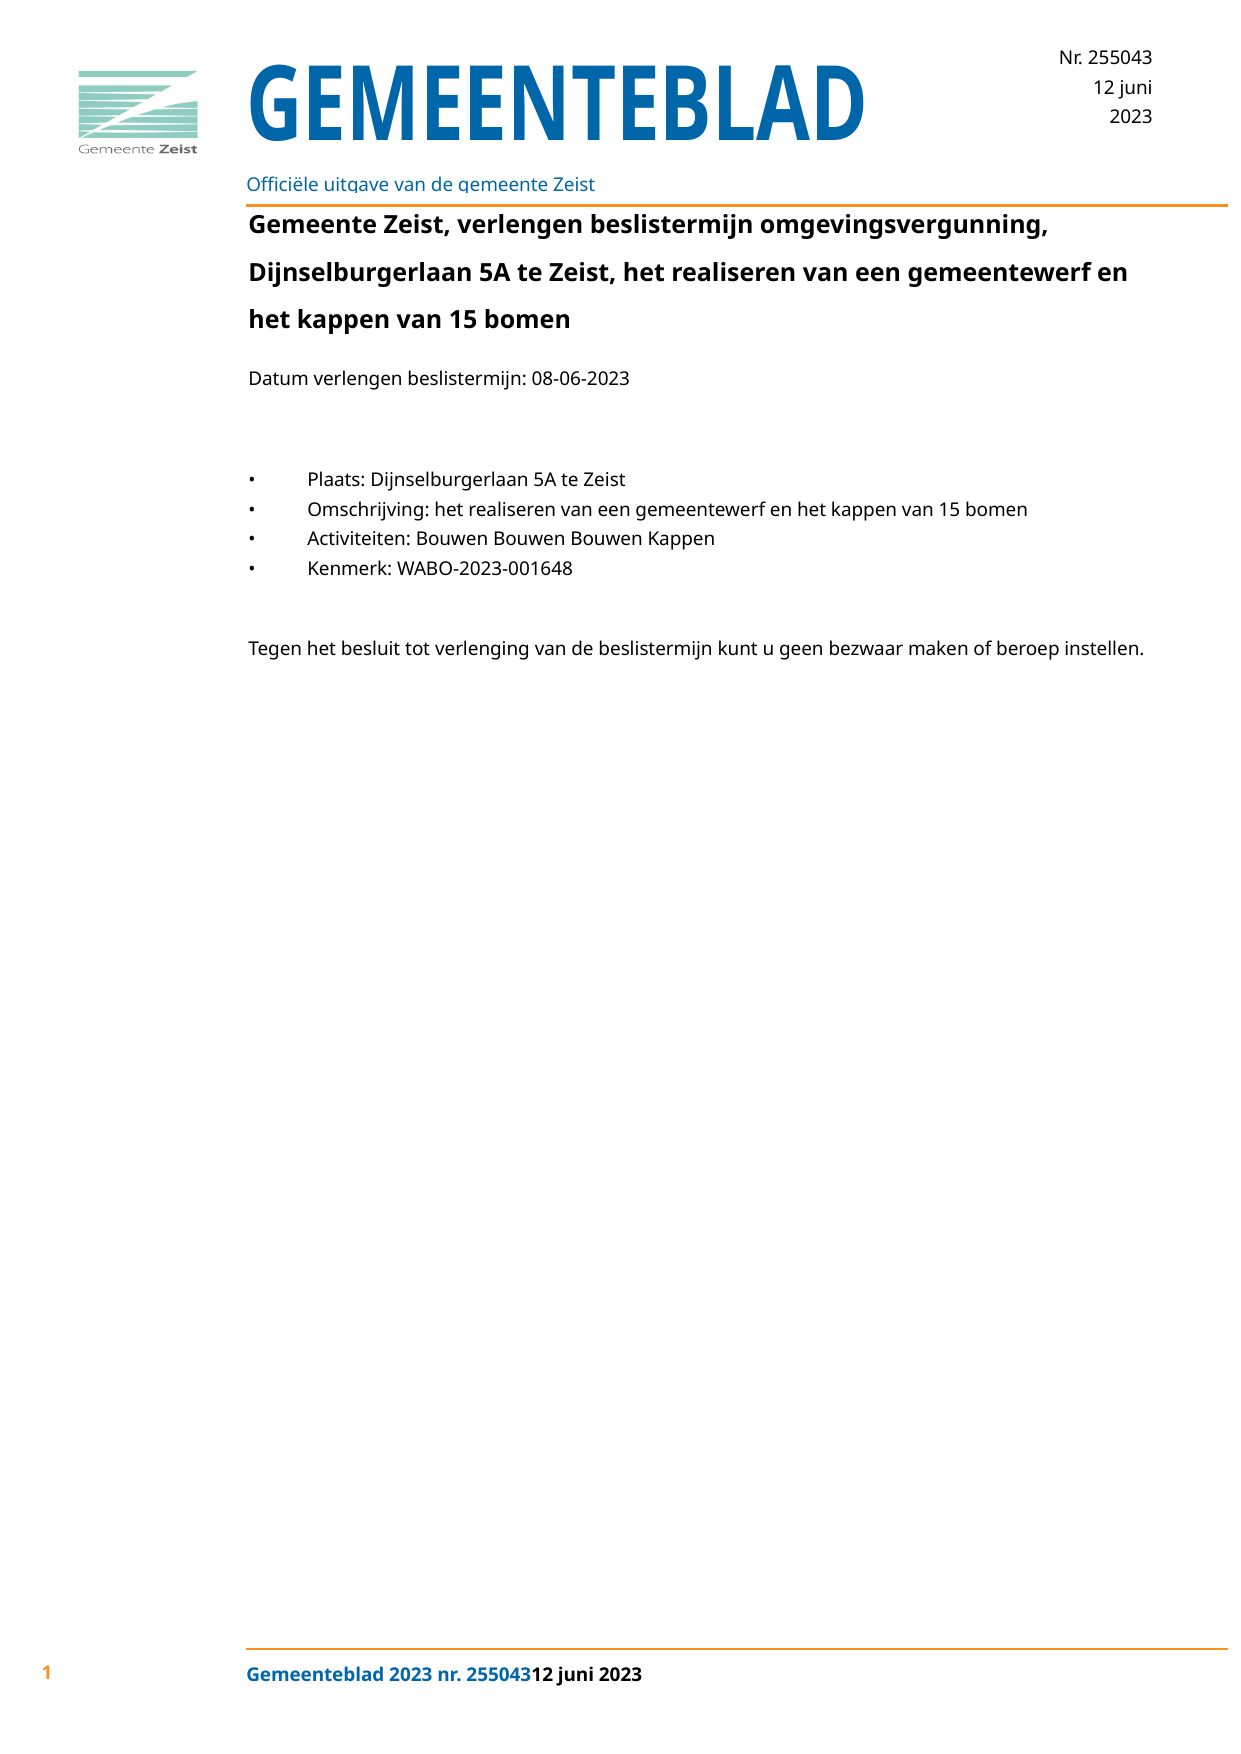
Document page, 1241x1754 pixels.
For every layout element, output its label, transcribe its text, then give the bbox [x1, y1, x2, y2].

list Plaats: Dijnselburgerlaan 5A te Zeist [248, 466, 1152, 492]
list Omschrijving: het realiseren van een gemeentewerf en het kappen van 15 bomen [248, 496, 1152, 522]
list Activiteiten: Bouwen Bouwen Bouwen Kappen [248, 526, 1152, 551]
list Kenmerk: WABO-2023-001648 [248, 555, 1152, 581]
picture [41, 47, 231, 172]
text Datum verlengen beslistermijn: 08-06-2023 [248, 366, 1152, 391]
text Gemeente Zeist, verlengen beslistermijn omgevingsvergunning, Dijnselburgerlaan 5A te Zeist, het realiseren van een gemeentewerf en het kappen van 15 bomen [248, 207, 1152, 336]
text Tegen het besluit tot verlenging van de beslistermijn kunt u geen bezwaar maken of beroep instellen. [248, 635, 1152, 661]
